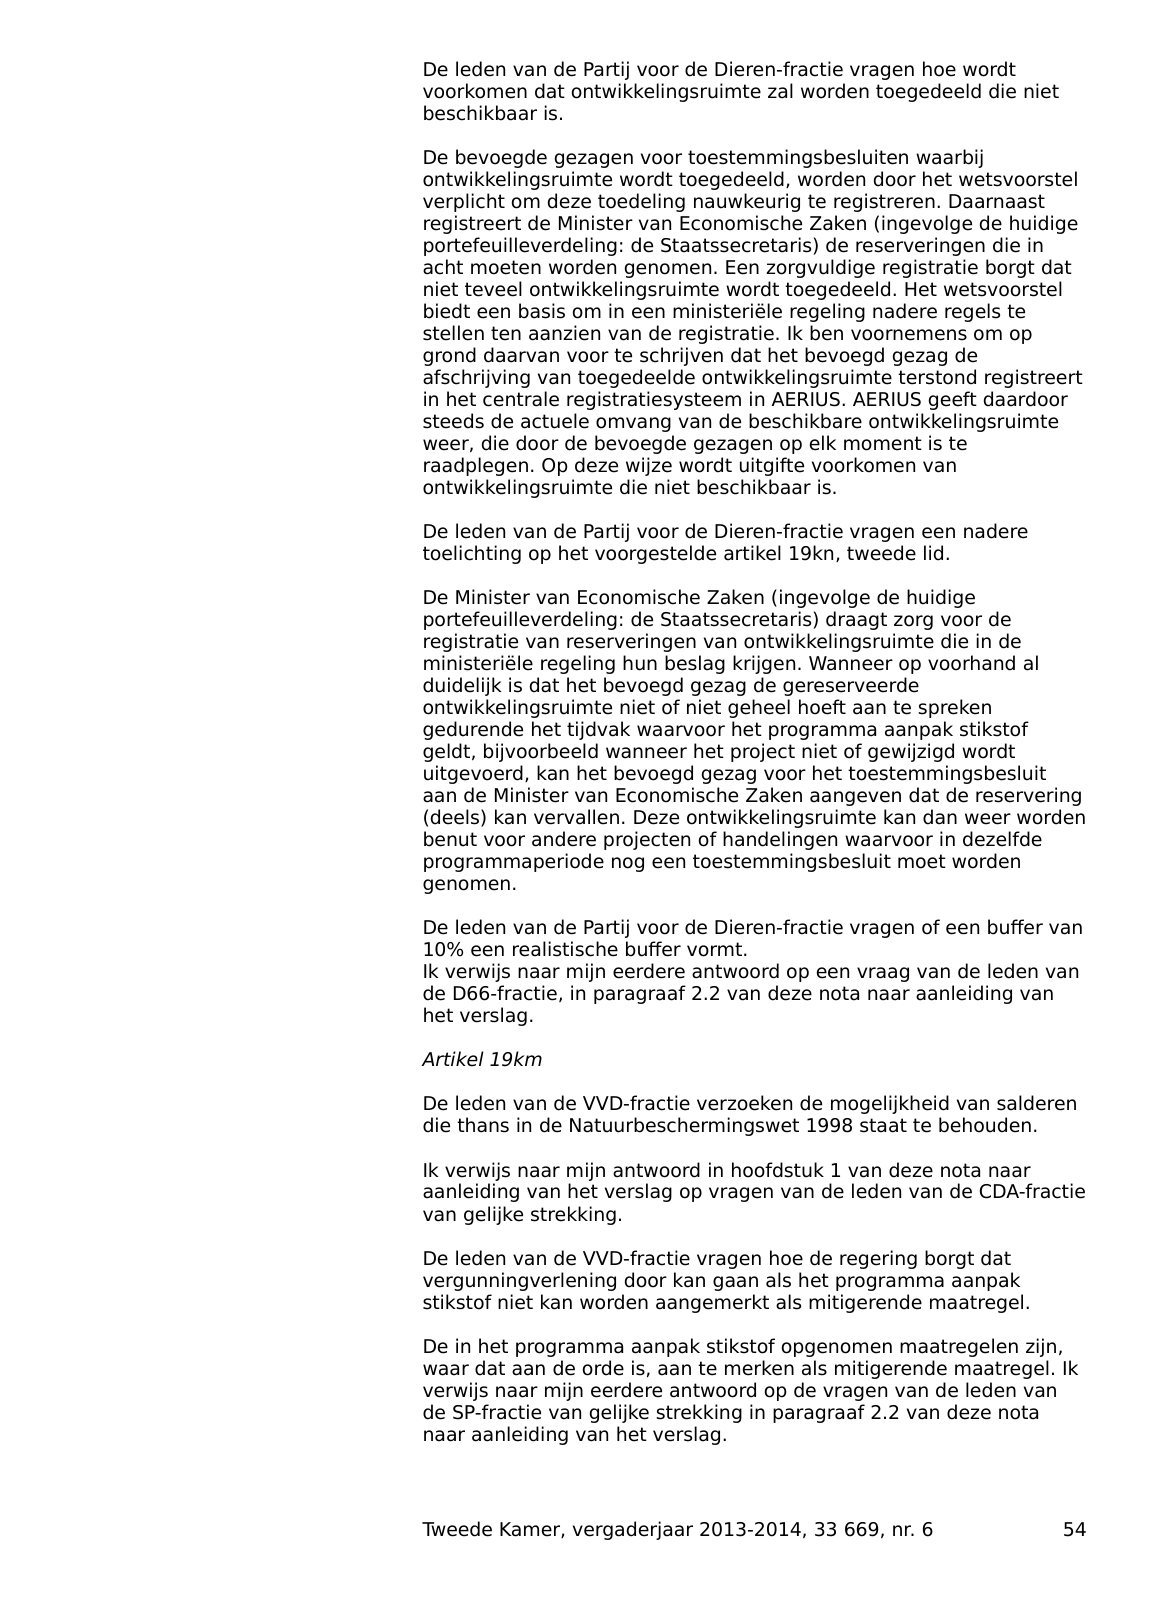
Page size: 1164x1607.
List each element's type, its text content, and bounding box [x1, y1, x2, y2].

text De leden van de Partij voor de Dieren-fractie vragen hoe wordt voorkomen dat ontwikkelingsruimte zal worden toegedeeld die niet beschikbaar is. [422, 59, 1087, 125]
text De leden van de VVD-fractie verzoeken de mogelijkheid van salderen die thans in de Natuurbeschermingswet 1998 staat te behouden. [422, 1093, 1087, 1137]
subtitle Artikel 19km [422, 1049, 1087, 1071]
text De bevoegde gezagen voor toestemmingsbesluiten waarbij ontwikkelingsruimte wordt toegedeeld, worden door het wetsvoorstel verplicht om deze toedeling nauwkeurig te registreren. Daarnaast registreert de Minister van Economische Zaken (ingevolge de huidige portefeuilleverdeling: de Staatssecretaris) de reserveringen die in acht moeten worden genomen. Een zorgvuldige registratie borgt dat niet teveel ontwikkelingsruimte wordt toegedeeld. Het wetsvoorstel biedt een basis om in een ministeriële regeling nadere regels te stellen ten aanzien van de registratie. Ik ben voornemens om op grond daarvan voor te schrijven dat het bevoegd gezag de afschrijving van toegedeelde ontwikkelingsruimte terstond registreert in het centrale registratiesysteem in AERIUS. AERIUS geeft daardoor steeds de actuele omvang van de beschikbare ontwikkelingsruimte weer, die door de bevoegde gezagen op elk moment is te raadplegen. Op deze wijze wordt uitgifte voorkomen van ontwikkelingsruimte die niet beschikbaar is. [422, 147, 1087, 499]
text Ik verwijs naar mijn eerdere antwoord op een vraag van de leden van de D66-fractie, in paragraaf 2.2 van deze nota naar aanleiding van het verslag. [422, 961, 1087, 1027]
text De Minister van Economische Zaken (ingevolge de huidige portefeuilleverdeling: de Staatssecretaris) draagt zorg voor de registratie van reserveringen van ontwikkelingsruimte die in de ministeriële regeling hun beslag krijgen. Wanneer op voorhand al duidelijk is dat het bevoegd gezag de gereserveerde ontwikkelingsruimte niet of niet geheel hoeft aan te spreken gedurende het tijdvak waarvoor het programma aanpak stikstof geldt, bijvoorbeeld wanneer het project niet of gewijzigd wordt uitgevoerd, kan het bevoegd gezag voor het toestemmingsbesluit aan de Minister van Economische Zaken aangeven dat de reservering (deels) kan vervallen. Deze ontwikkelingsruimte kan dan weer worden benut voor andere projecten of handelingen waarvoor in dezelfde programmaperiode nog een toestemmingsbesluit moet worden genomen. [422, 587, 1087, 895]
text De leden van de VVD-fractie vragen hoe de regering borgt dat vergunningverlening door kan gaan als het programma aanpak stikstof niet kan worden aangemerkt als mitigerende maatregel. [422, 1248, 1087, 1313]
text Ik verwijs naar mijn antwoord in hoofdstuk 1 van deze nota naar aanleiding van het verslag op vragen van de leden van de CDA-fractie van gelijke strekking. [422, 1159, 1087, 1225]
text De leden van de Partij voor de Dieren-fractie vragen of een buffer van 10% een realistische buffer vormt. [422, 917, 1087, 961]
text De in het programma aanpak stikstof opgenomen maatregelen zijn, waar dat aan de orde is, aan te merken als mitigerende maatregel. Ik verwijs naar mijn eerdere antwoord op de vragen van de leden van de SP-fractie van gelijke strekking in paragraaf 2.2 van deze nota naar aanleiding van het verslag. [422, 1336, 1087, 1446]
text De leden van de Partij voor de Dieren-fractie vragen een nadere toelichting op het voorgestelde artikel 19kn, tweede lid. [422, 521, 1087, 565]
